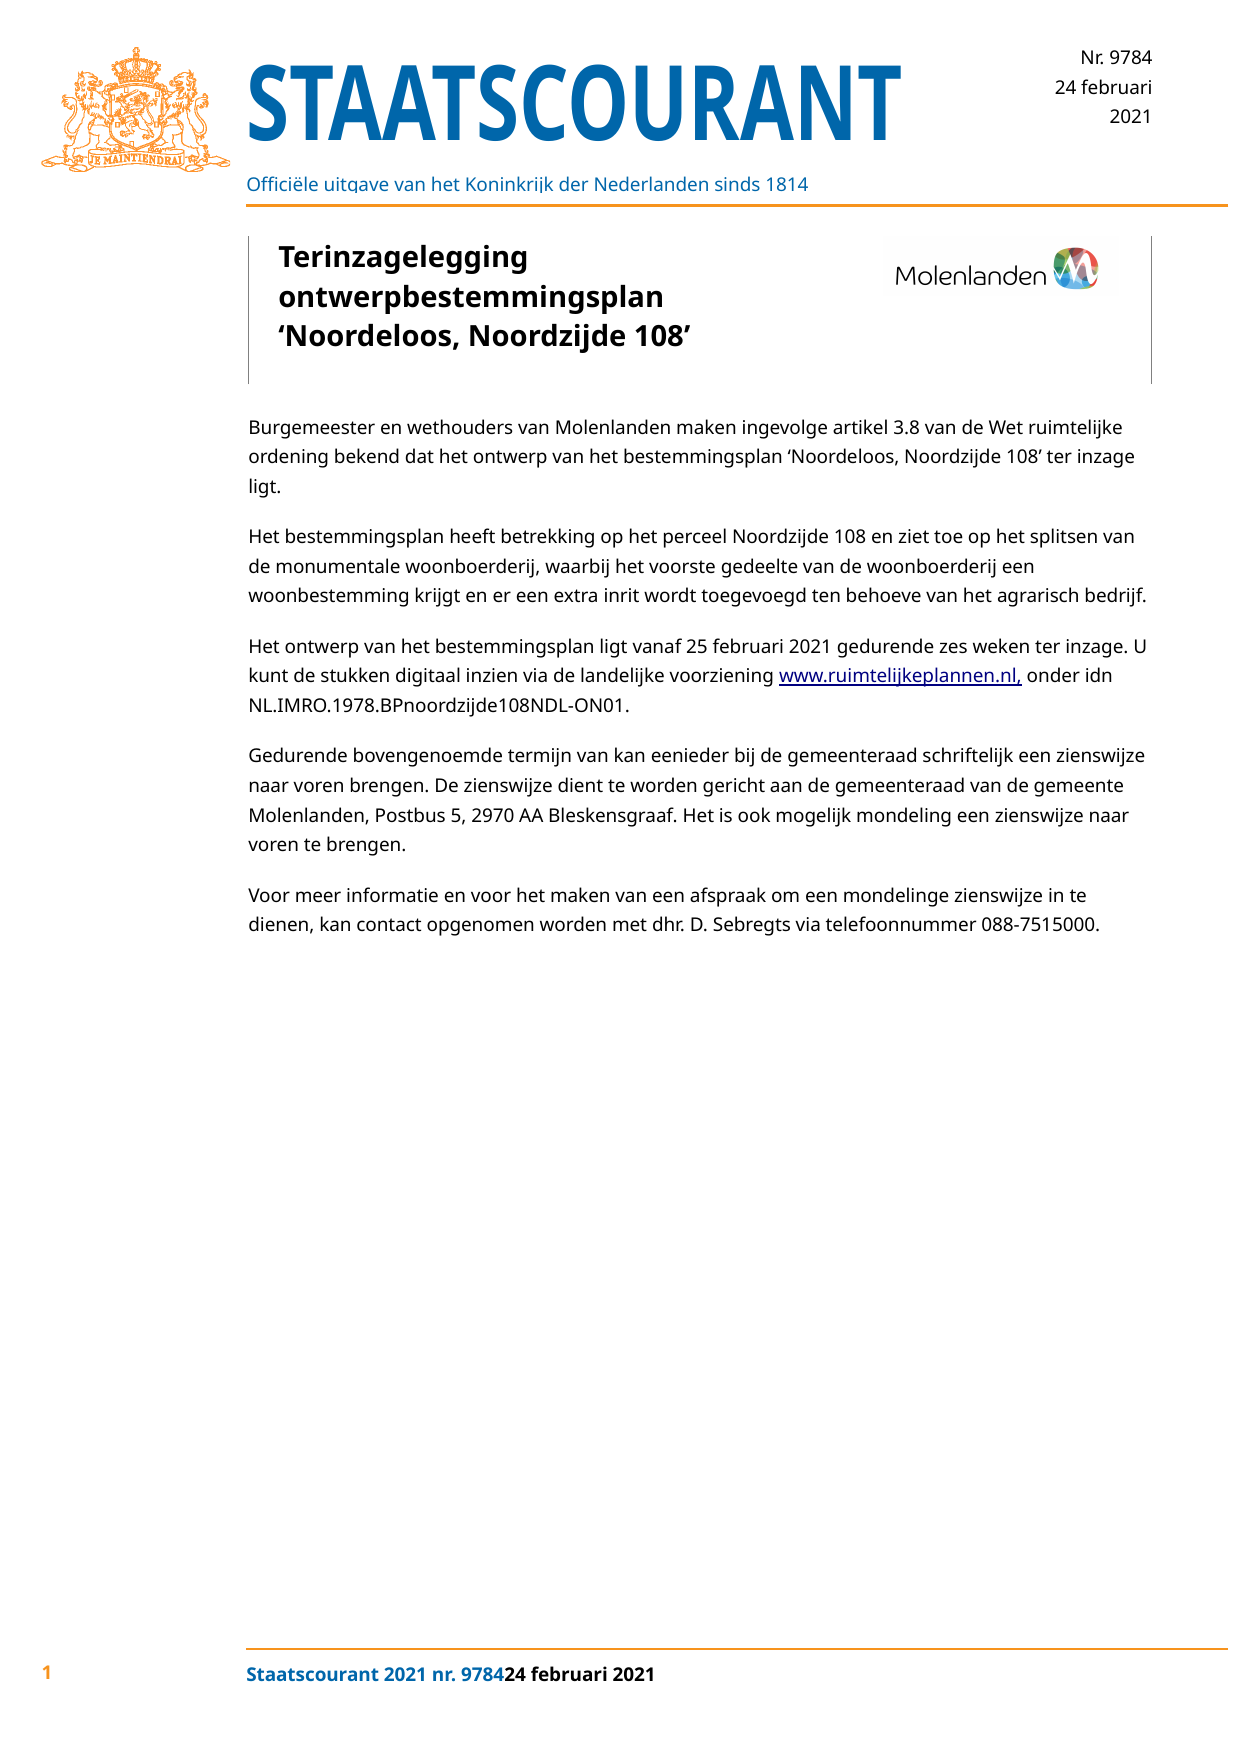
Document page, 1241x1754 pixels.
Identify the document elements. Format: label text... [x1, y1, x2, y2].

text Voor meer informatie en voor het maken van een afspraak om een mondelinge zienswijze in te dienen, kan contact opgenomen worden met dhr. D. Sebregts via telefoonnummer 088-7515000. [248, 882, 1152, 937]
text Burgemeester en wethouders van Molenlanden maken ingevolge artikel 3.8 van de Wet ruimtelijke ordening bekend dat het ontwerp van het bestemmingsplan ‘Noordeloos, Noordzijde 108’ ter inzage ligt. [248, 414, 1152, 499]
text Het bestemmingsplan heeft betrekking op het perceel Noordzijde 108 en ziet toe op het splitsen van de monumentale woonboerderij, waarbij het voorste gedeelte van de woonboerderij een woonbestemming krijgt en er een extra inrit wordt toegevoegd ten behoeve van het agrarisch bedrijf. [248, 523, 1152, 608]
table_header [850, 236, 1151, 384]
text Gedurende bovengenoemde termijn van kan eenieder bij de gemeenteraad schriftelijk een zienswijze naar voren brengen. De zienswijze dient te worden gericht aan de gemeenteraad van de gemeente Molenlanden, Postbus 5, 2970 AA Bleskensgraaf. Het is ook mogelijk mondeling een zienswijze naar voren te brengen. [248, 743, 1152, 857]
table_header Terinzagelegging ontwerpbestemmingsplan ‘Noordeloos, Noordzijde 108’ [249, 236, 850, 384]
text Het ontwerp van het bestemmingsplan ligt vanaf 25 februari 2021 gedurende zes weken ter inzage. U kunt de stukken digitaal inzien via de landelijke voorziening www.ruimtelijkeplannen.nl, onder idn NL.IMRO.1978.BPnoordzijde108NDL-ON01. [248, 633, 1152, 718]
picture [882, 236, 1119, 296]
picture [41, 47, 231, 172]
